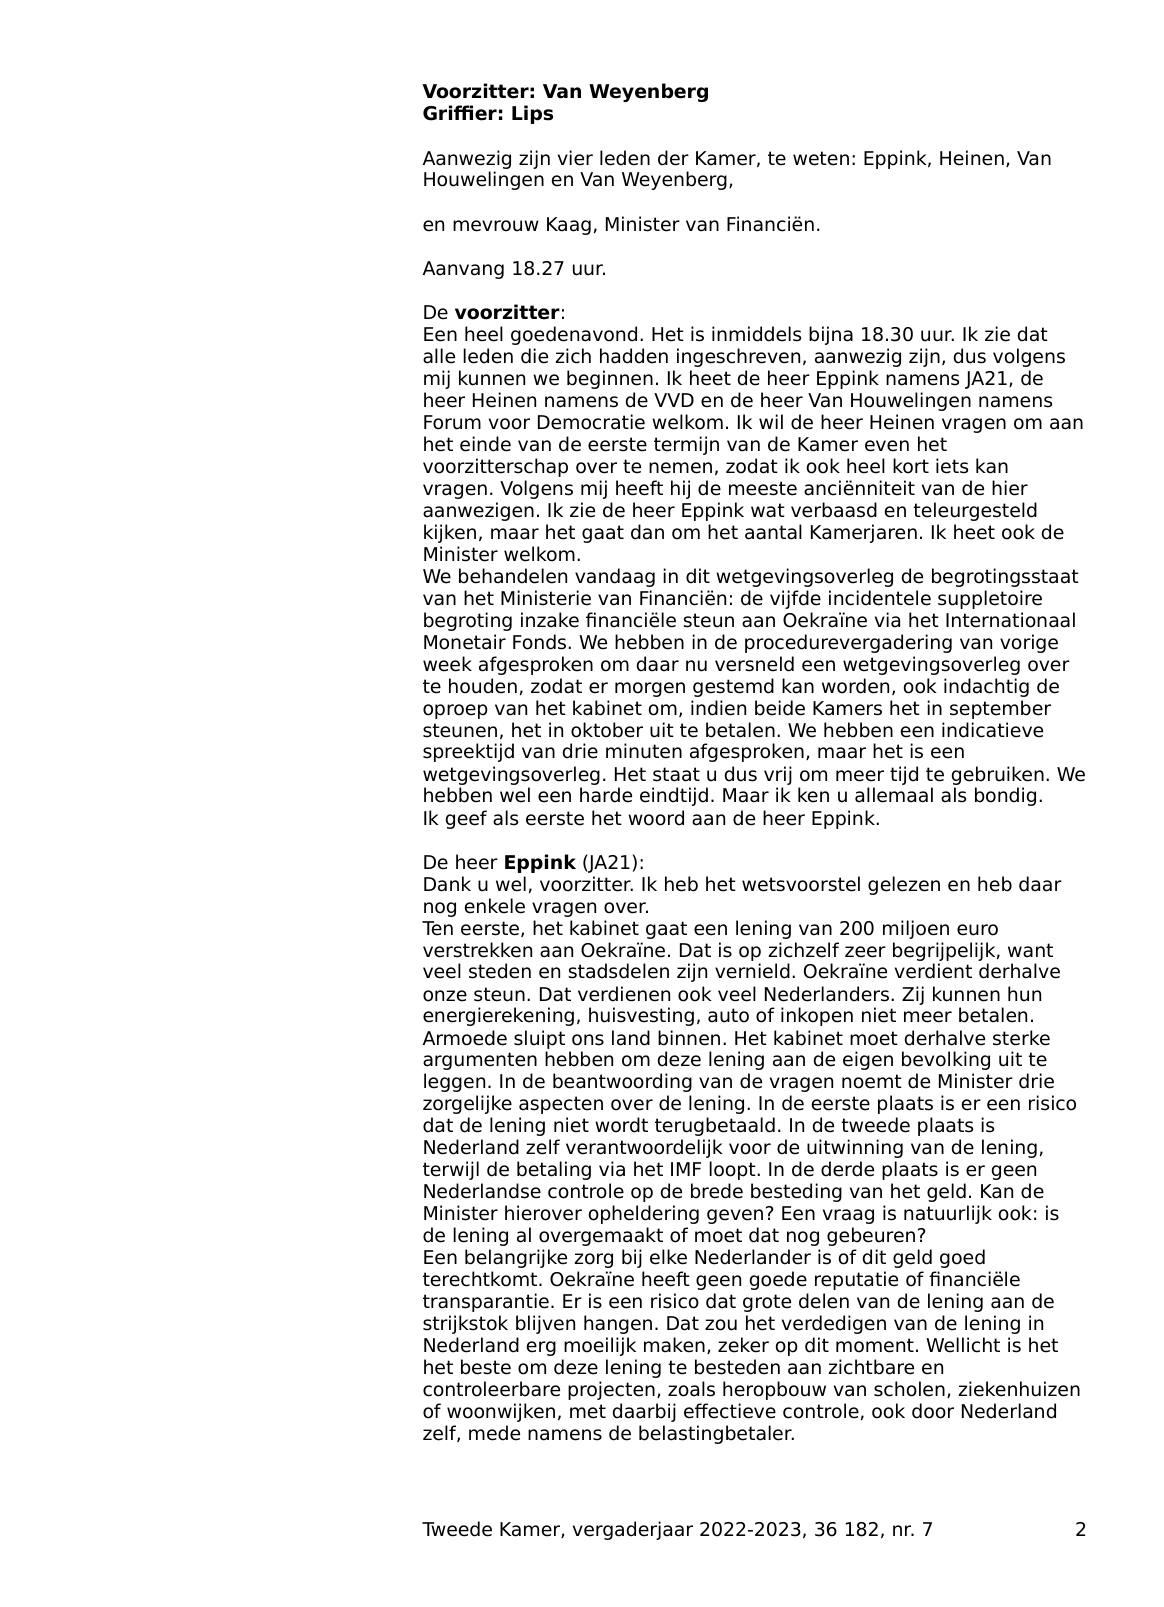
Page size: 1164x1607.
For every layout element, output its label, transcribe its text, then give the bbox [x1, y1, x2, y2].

text Dank u wel, voorzitter. Ik heb het wetsvoorstel gelezen en heb daar nog enkele vragen over. [422, 873, 1087, 917]
text Ten eerste, het kabinet gaat een lening van 200 miljoen euro verstrekken aan Oekraïne. Dat is op zichzelf zeer begrijpelijk, want veel steden en stadsdelen zijn vernield. Oekraïne verdient derhalve onze steun. Dat verdienen ook veel Nederlanders. Zij kunnen hun energierekening, huisvesting, auto of inkopen niet meer betalen. Armoede sluipt ons land binnen. Het kabinet moet derhalve sterke argumenten hebben om deze lening aan de eigen bevolking uit te leggen. In de beantwoording van de vragen noemt de Minister drie zorgelijke aspecten over de lening. In de eerste plaats is er een risico dat de lening niet wordt terugbetaald. In de tweede plaats is Nederland zelf verantwoordelijk voor de uitwinning van de lening, terwijl de betaling via het IMF loopt. In de derde plaats is er geen Nederlandse controle op de brede besteding van het geld. Kan de Minister hierover opheldering geven? Een vraag is natuurlijk ook: is de lening al overgemaakt of moet dat nog gebeuren? [422, 917, 1087, 1247]
text Griffier: Lips [422, 103, 1087, 125]
text en mevrouw Kaag, Minister van Financiën. [422, 213, 1087, 236]
text Een belangrijke zorg bij elke Nederlander is of dit geld goed terechtkomt. Oekraïne heeft geen goede reputatie of financiële transparantie. Er is een risico dat grote delen van de lening aan de strijkstok blijven hangen. Dat zou het verdedigen van de lening in Nederland erg moeilijk maken, zeker op dit moment. Wellicht is het het beste om deze lening te besteden aan zichtbare en controleerbare projecten, zoals heropbouw van scholen, ziekenhuizen of woonwijken, met daarbij effectieve controle, ook door Nederland zelf, mede namens de belastingbetaler. [422, 1247, 1087, 1445]
text Ik geef als eerste het woord aan de heer Eppink. [422, 807, 1087, 829]
text Aanwezig zijn vier leden der Kamer, te weten: Eppink, Heinen, Van Houwelingen en Van Weyenberg, [422, 147, 1087, 191]
text De heer Eppink (JA21): [422, 852, 1087, 873]
text Aanvang 18.27 uur. [422, 258, 1087, 280]
text Een heel goedenavond. Het is inmiddels bijna 18.30 uur. Ik zie dat alle leden die zich hadden ingeschreven, aanwezig zijn, dus volgens mij kunnen we beginnen. Ik heet de heer Eppink namens JA21, de heer Heinen namens de VVD en de heer Van Houwelingen namens Forum voor Democratie welkom. Ik wil de heer Heinen vragen om aan het einde van de eerste termijn van de Kamer even het voorzitterschap over te nemen, zodat ik ook heel kort iets kan vragen. Volgens mij heeft hij de meeste anciënniteit van de hier aanwezigen. Ik zie de heer Eppink wat verbaasd en teleurgesteld kijken, maar het gaat dan om het aantal Kamerjaren. Ik heet ook de Minister welkom. [422, 324, 1087, 566]
text We behandelen vandaag in dit wetgevingsoverleg de begrotingsstaat van het Ministerie van Financiën: de vijfde incidentele suppletoire begroting inzake financiële steun aan Oekraïne via het Internationaal Monetair Fonds. We hebben in de procedurevergadering van vorige week afgesproken om daar nu versneld een wetgevingsoverleg over te houden, zodat er morgen gestemd kan worden, ook indachtig de oproep van het kabinet om, indien beide Kamers het in september steunen, het in oktober uit te betalen. We hebben een indicatieve spreektijd van drie minuten afgesproken, maar het is een wetgevingsoverleg. Het staat u dus vrij om meer tijd te gebruiken. We hebben wel een harde eindtijd. Maar ik ken u allemaal als bondig. [422, 566, 1087, 807]
text Voorzitter: Van Weyenberg [422, 81, 1087, 103]
text De voorzitter: [422, 302, 1087, 324]
